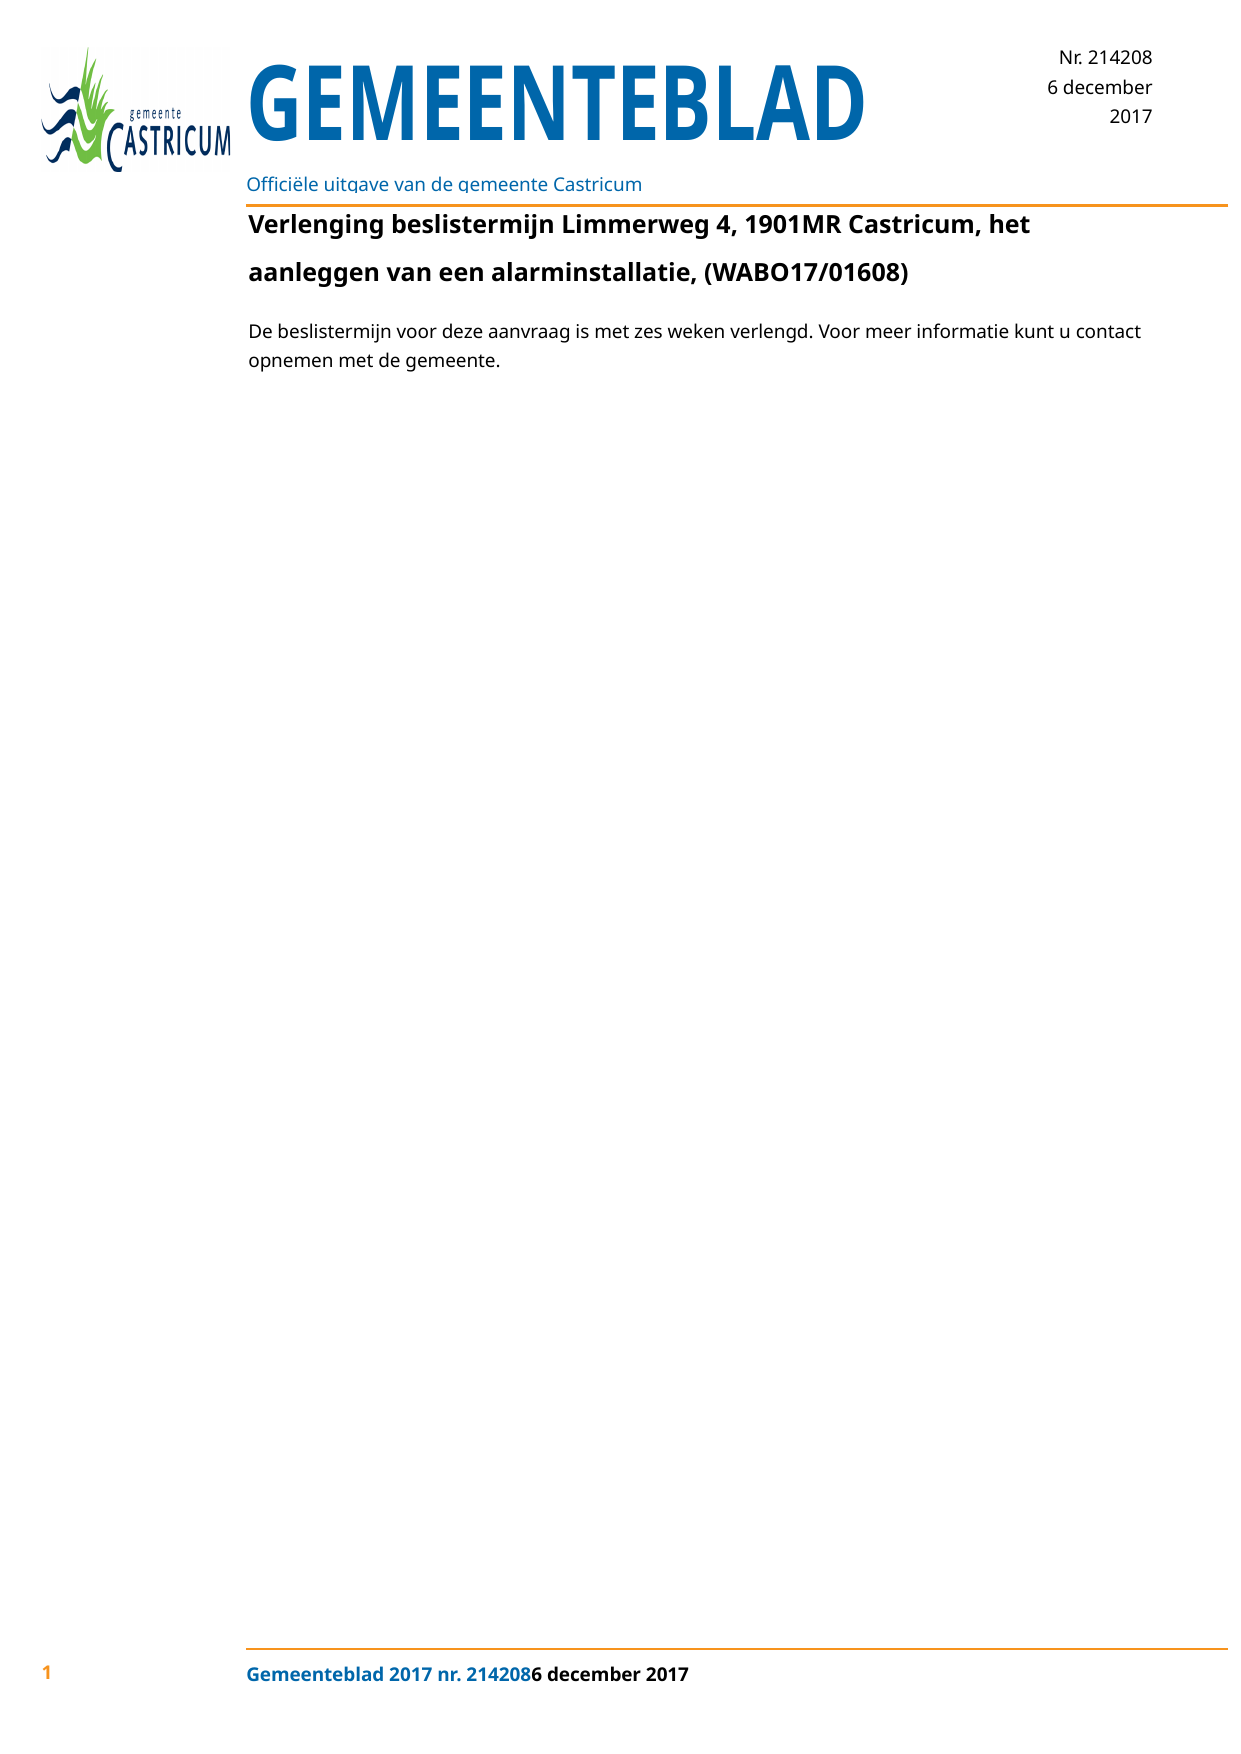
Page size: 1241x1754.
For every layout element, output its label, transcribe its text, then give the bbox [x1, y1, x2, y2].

text Verlenging beslistermijn Limmerweg 4, 1901MR Castricum, het aanleggen van een alarminstallatie, (WABO17/01608) [248, 207, 1152, 288]
text De beslistermijn voor deze aanvraag is met zes weken verlengd. Voor meer informatie kunt u contact opnemen met de gemeente. [248, 318, 1152, 373]
picture [41, 47, 231, 172]
